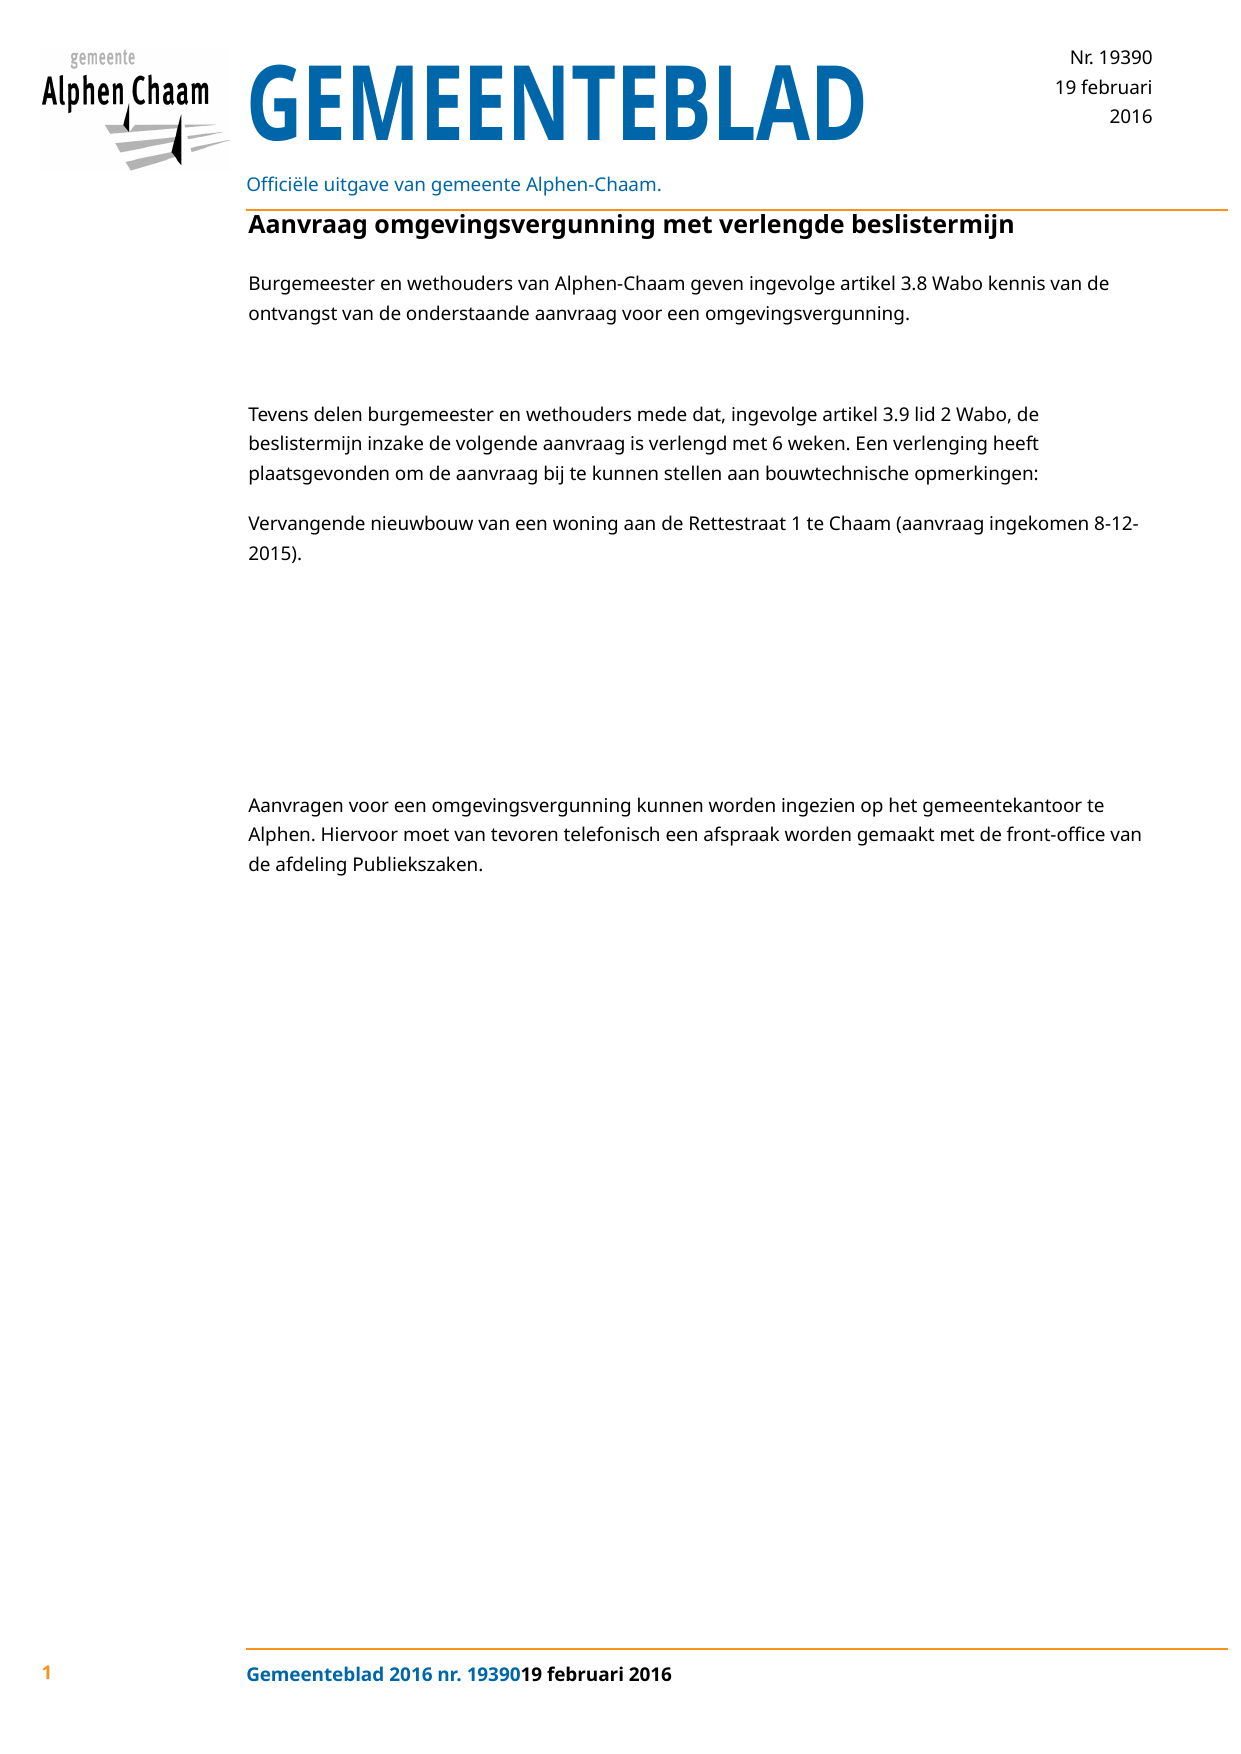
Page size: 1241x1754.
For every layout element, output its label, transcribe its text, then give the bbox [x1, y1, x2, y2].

text Aanvraag omgevingsvergunning met verlengde beslistermijn [248, 211, 1152, 241]
text Tevens delen burgemeester en wethouders mede dat, ingevolge artikel 3.9 lid 2 Wabo, de beslistermijn inzake de volgende aanvraag is verlengd met 6 weken. Een verlenging heeft plaatsgevonden om de aanvraag bij te kunnen stellen aan bouwtechnische opmerkingen: [248, 401, 1152, 486]
text Aanvragen voor een omgevingsvergunning kunnen worden ingezien op het gemeentekantoor te Alphen. Hiervoor moet van tevoren telefonisch een afspraak worden gemaakt met de front-office van de afdeling Publiekszaken. [248, 792, 1152, 877]
text Burgemeester en wethouders van Alphen-Chaam geven ingevolge artikel 3.8 Wabo kennis van de ontvangst van de onderstaande aanvraag voor een omgevingsvergunning. [248, 270, 1152, 326]
picture [41, 47, 231, 172]
text Vervangende nieuwbouw van een woning aan de Rettestraat 1 te Chaam (aanvraag ingekomen 8-12-2015). [248, 510, 1152, 566]
